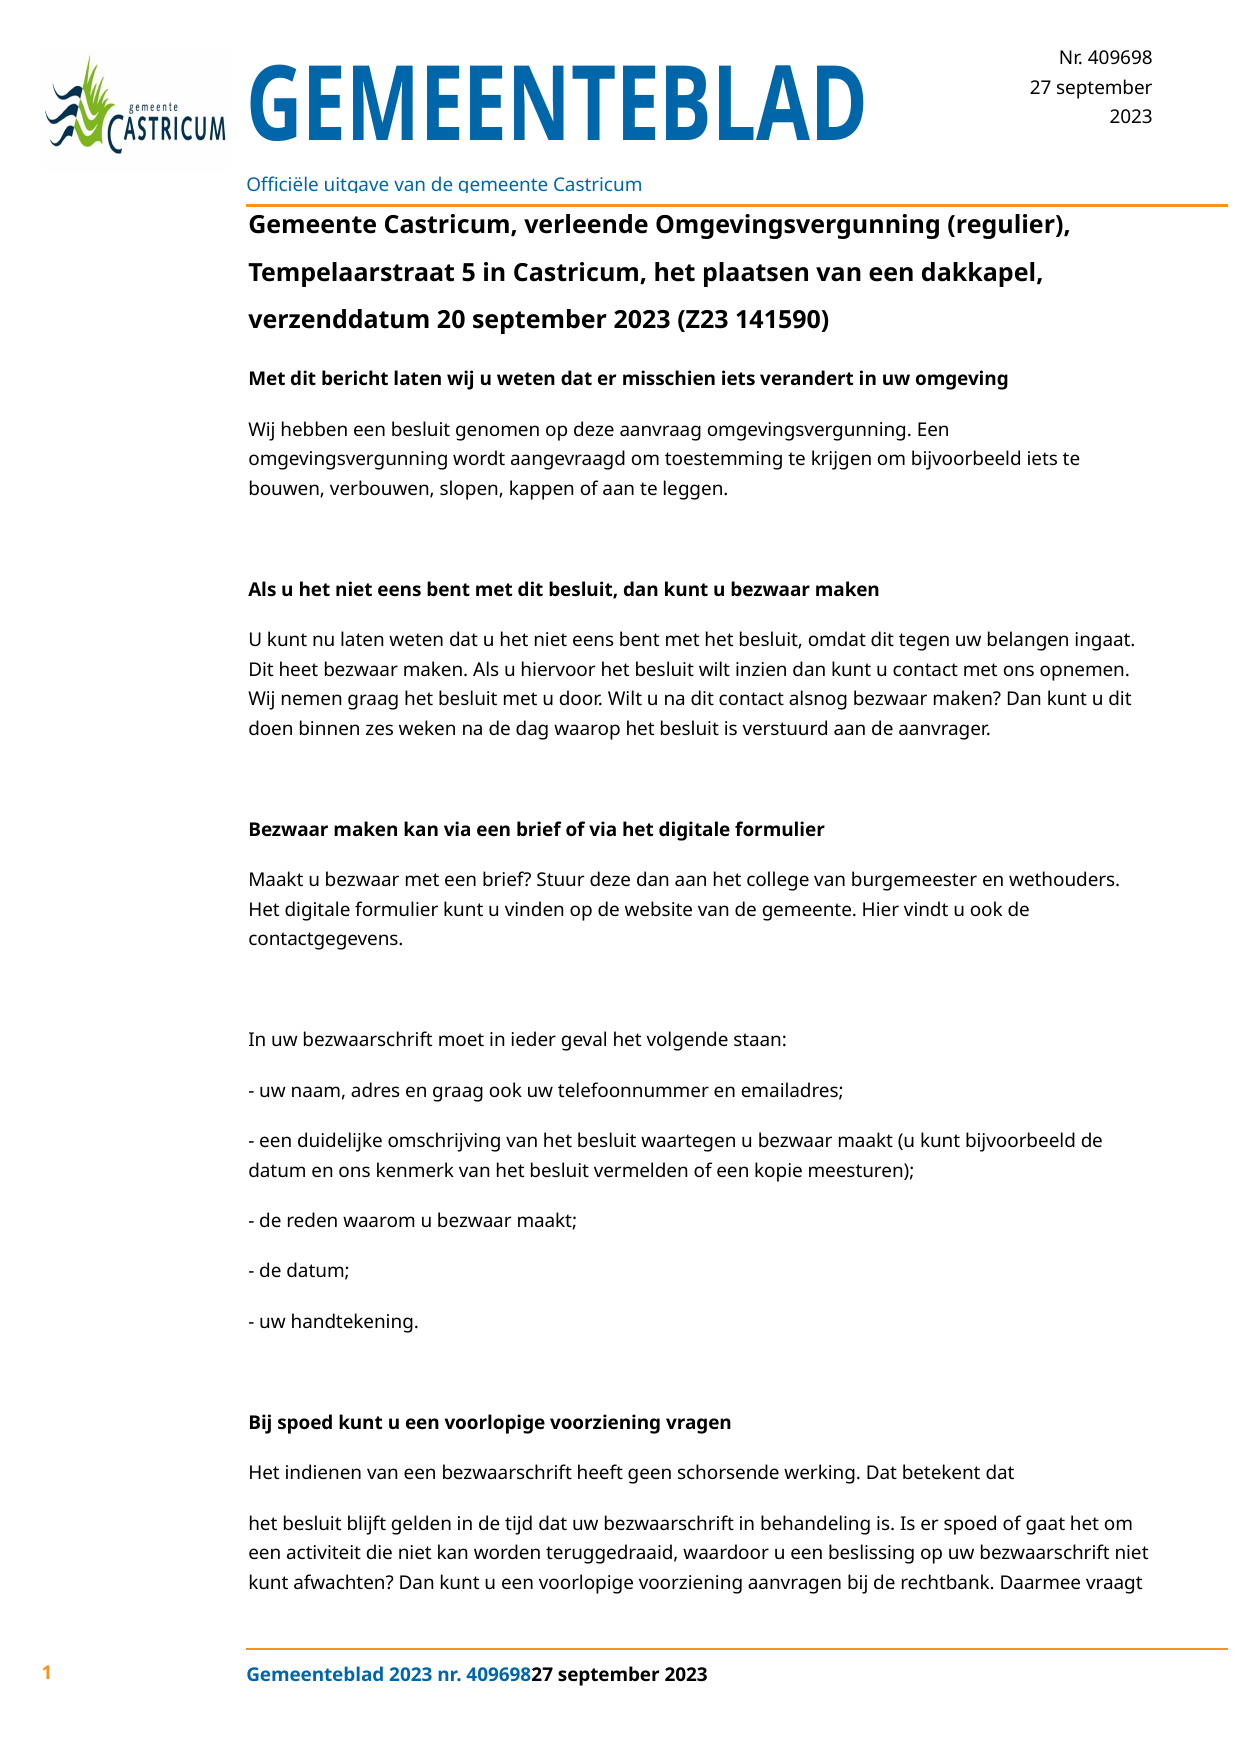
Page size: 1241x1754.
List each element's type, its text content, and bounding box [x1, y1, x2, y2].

text - de datum; [248, 1258, 1152, 1283]
text - uw handtekening. [248, 1308, 1152, 1334]
text Wij hebben een besluit genomen op deze aanvraag omgevingsvergunning. Een omgevingsvergunning wordt aangevraagd om toestemming te krijgen om bijvoorbeeld iets te bouwen, verbouwen, slopen, kappen of aan te leggen. [248, 416, 1152, 501]
text - de reden waarom u bezwaar maakt; [248, 1207, 1152, 1233]
text - een duidelijke omschrijving van het besluit waartegen u bezwaar maakt (u kunt bijvoorbeeld de datum en ons kenmerk van het besluit vermelden of een kopie meesturen); [248, 1127, 1152, 1182]
text Maakt u bezwaar met een brief? Stuur deze dan aan het college van burgemeester en wethouders. Het digitale formulier kunt u vinden op de website van de gemeente. Hier vindt u ook de contactgegevens. [248, 866, 1152, 951]
text het besluit blijft gelden in de tijd dat uw bezwaarschrift in behandeling is. Is er spoed of gaat het om een activiteit die niet kan worden teruggedraaid, waardoor u een beslissing op uw bezwaarschrift niet kunt afwachten? Dan kunt u een voorlopige voorziening aanvragen bij de rechtbank. Daarmee vraagt [248, 1510, 1152, 1594]
text Gemeente Castricum, verleende Omgevingsvergunning (regulier), Tempelaarstraat 5 in Castricum, het plaatsen van een dakkapel, verzenddatum 20 september 2023 (Z23 141590) [248, 207, 1152, 336]
text Bij spoed kunt u een voorlopige voorziening vragen [248, 1409, 1152, 1434]
text In uw bezwaarschrift moet in ieder geval het volgende staan: [248, 1026, 1152, 1052]
text Bezwaar maken kan via een brief of via het digitale formulier [248, 816, 1152, 842]
text Als u het niet eens bent met dit besluit, dan kunt u bezwaar maken [248, 576, 1152, 602]
text Met dit bericht laten wij u weten dat er misschien iets verandert in uw omgeving [248, 366, 1152, 391]
text Het indienen van een bezwaarschrift heeft geen schorsende werking. Dat betekent dat [248, 1459, 1152, 1485]
text U kunt nu laten weten dat u het niet eens bent met het besluit, omdat dit tegen uw belangen ingaat. Dit heet bezwaar maken. Als u hiervoor het besluit wilt inzien dan kunt u contact met ons opnemen. Wij nemen graag het besluit met u door. Wilt u na dit contact alsnog bezwaar maken? Dan kunt u dit doen binnen zes weken na de dag waarop het besluit is verstuurd aan de aanvrager. [248, 626, 1152, 741]
text - uw naam, adres en graag ook uw telefoonnummer en emailadres; [248, 1077, 1152, 1102]
picture [41, 47, 231, 172]
